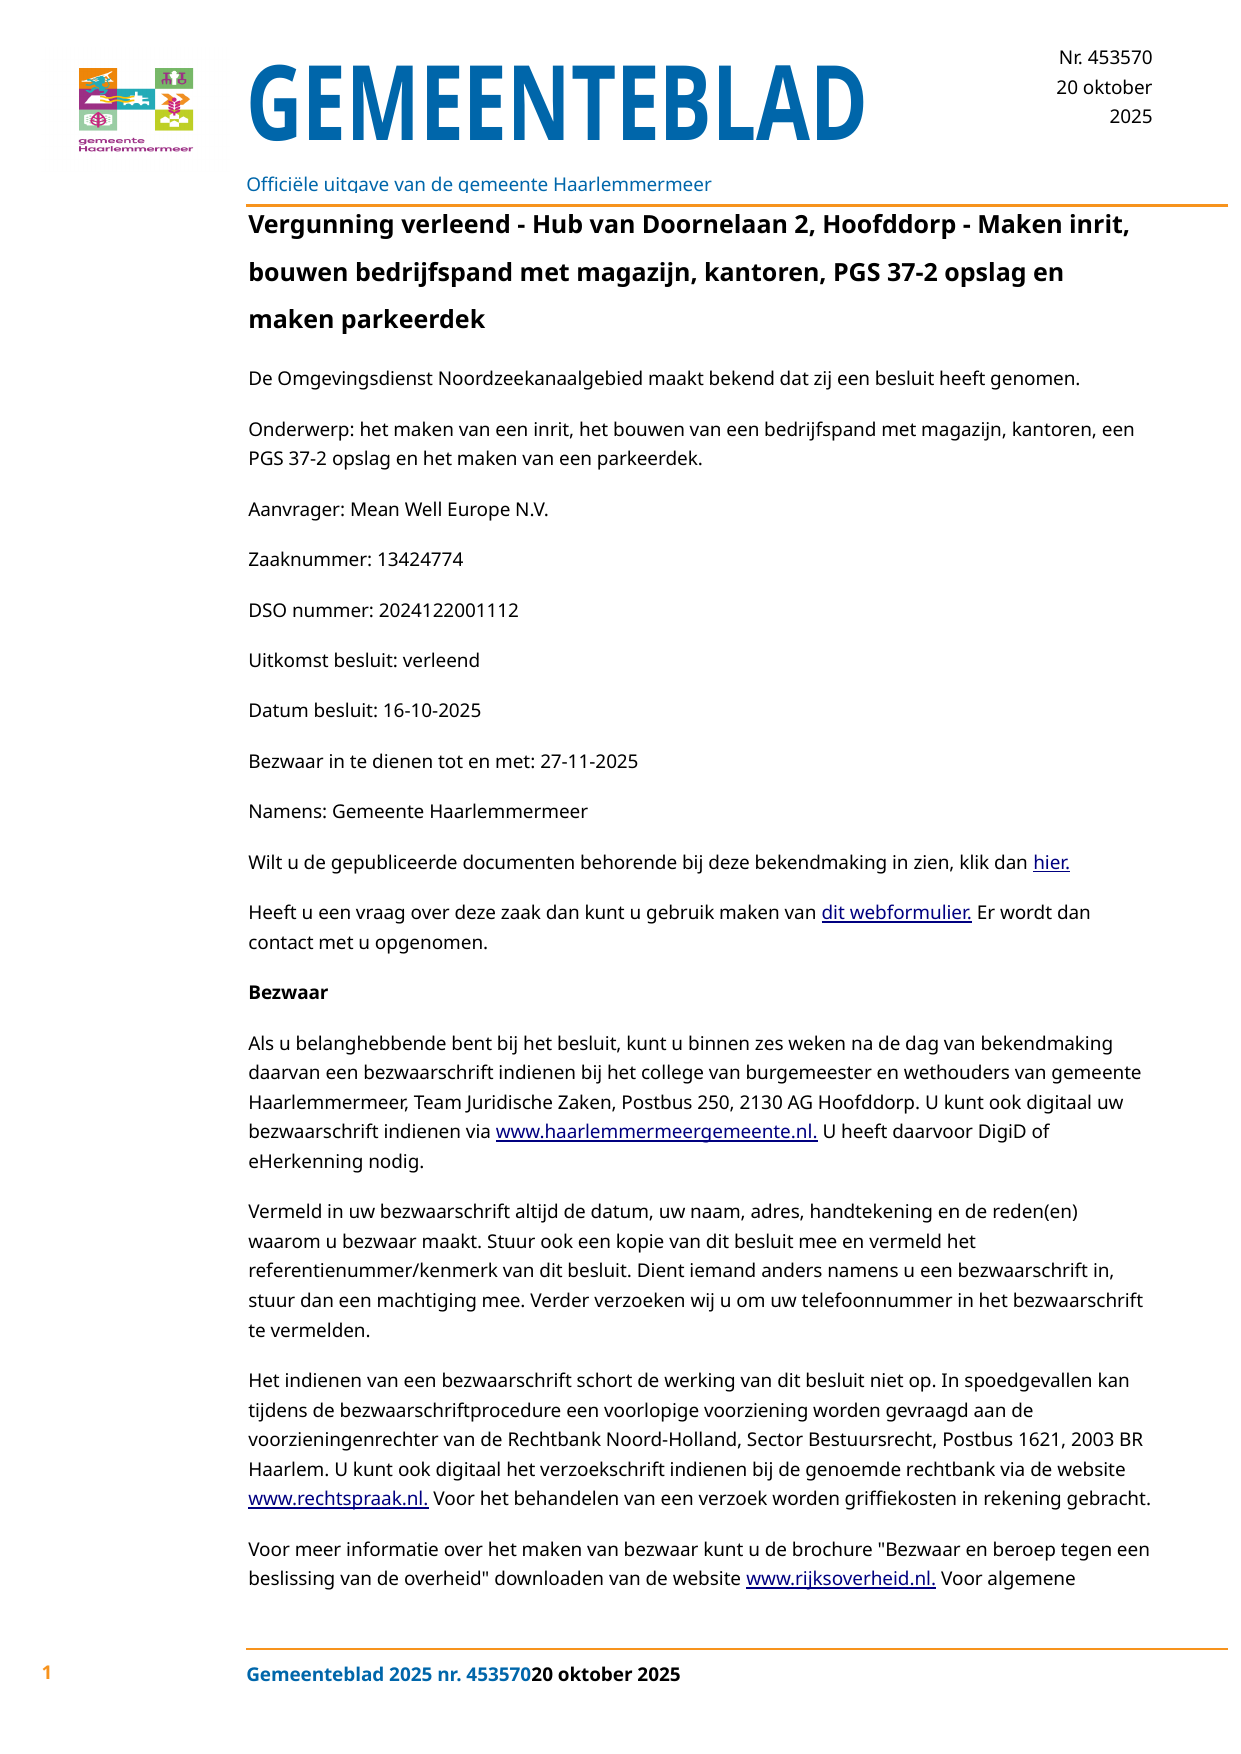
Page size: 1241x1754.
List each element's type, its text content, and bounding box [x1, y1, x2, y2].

text Voor meer informatie over het maken van bezwaar kunt u de brochure "Bezwaar en beroep tegen een beslissing van de overheid" downloaden van de website www.rijksoverheid.nl. Voor algemene [248, 1536, 1152, 1591]
text Vergunning verleend - Hub van Doornelaan 2, Hoofddorp - Maken inrit, bouwen bedrijfspand met magazijn, kantoren, PGS 37-2 opslag en maken parkeerdek [248, 207, 1152, 336]
text De Omgevingsdienst Noordzeekanaalgebied maakt bekend dat zij een besluit heeft genomen. [248, 366, 1152, 391]
text Zaaknummer: 13424774 [248, 546, 1152, 572]
text Bezwaar [248, 979, 1152, 1005]
text Namens: Gemeente Haarlemmermeer [248, 798, 1152, 824]
text Het indienen van een bezwaarschrift schort de werking van dit besluit niet op. In spoedgevallen kan tijdens de bezwaarschriftprocedure een voorlopige voorziening worden gevraagd aan de voorzieningenrechter van de Rechtbank Noord-Holland, Sector Bestuursrecht, Postbus 1621, 2003 BR Haarlem. U kunt ook digitaal het verzoekschrift indienen bij de genoemde rechtbank via de website www.rechtspraak.nl. Voor het behandelen van een verzoek worden griffiekosten in rekening gebracht. [248, 1367, 1152, 1511]
text Als u belanghebbende bent bij het besluit, kunt u binnen zes weken na de dag van bekendmaking daarvan een bezwaarschrift indienen bij het college van burgemeester en wethouders van gemeente Haarlemmermeer, Team Juridische Zaken, Postbus 250, 2130 AG Hoofddorp. U kunt ook digitaal uw bezwaarschrift indienen via www.haarlemmermeergemeente.nl. U heeft daarvoor DigiD of eHerkenning nodig. [248, 1030, 1152, 1174]
text Wilt u de gepubliceerde documenten behorende bij deze bekendmaking in zien, klik dan hier. [248, 849, 1152, 874]
text Uitkomst besluit: verleend [248, 647, 1152, 673]
picture [41, 47, 231, 172]
text DSO nummer: 2024122001112 [248, 597, 1152, 622]
text Vermeld in uw bezwaarschrift altijd de datum, uw naam, adres, handtekening en de reden(en) waarom u bezwaar maakt. Stuur ook een kopie van dit besluit mee en vermeld het referentienummer/kenmerk van dit besluit. Dient iemand anders namens u een bezwaarschrift in, stuur dan een machtiging mee. Verder verzoeken wij u om uw telefoonnummer in het bezwaarschrift te vermelden. [248, 1198, 1152, 1342]
text Heeft u een vraag over deze zaak dan kunt u gebruik maken van dit webformulier. Er wordt dan contact met u opgenomen. [248, 899, 1152, 954]
text Aanvrager: Mean Well Europe N.V. [248, 496, 1152, 522]
text Onderwerp: het maken van een inrit, het bouwen van een bedrijfspand met magazijn, kantoren, een PGS 37-2 opslag en het maken van een parkeerdek. [248, 416, 1152, 471]
text Datum besluit: 16-10-2025 [248, 698, 1152, 723]
text Bezwaar in te dienen tot en met: 27-11-2025 [248, 748, 1152, 774]
